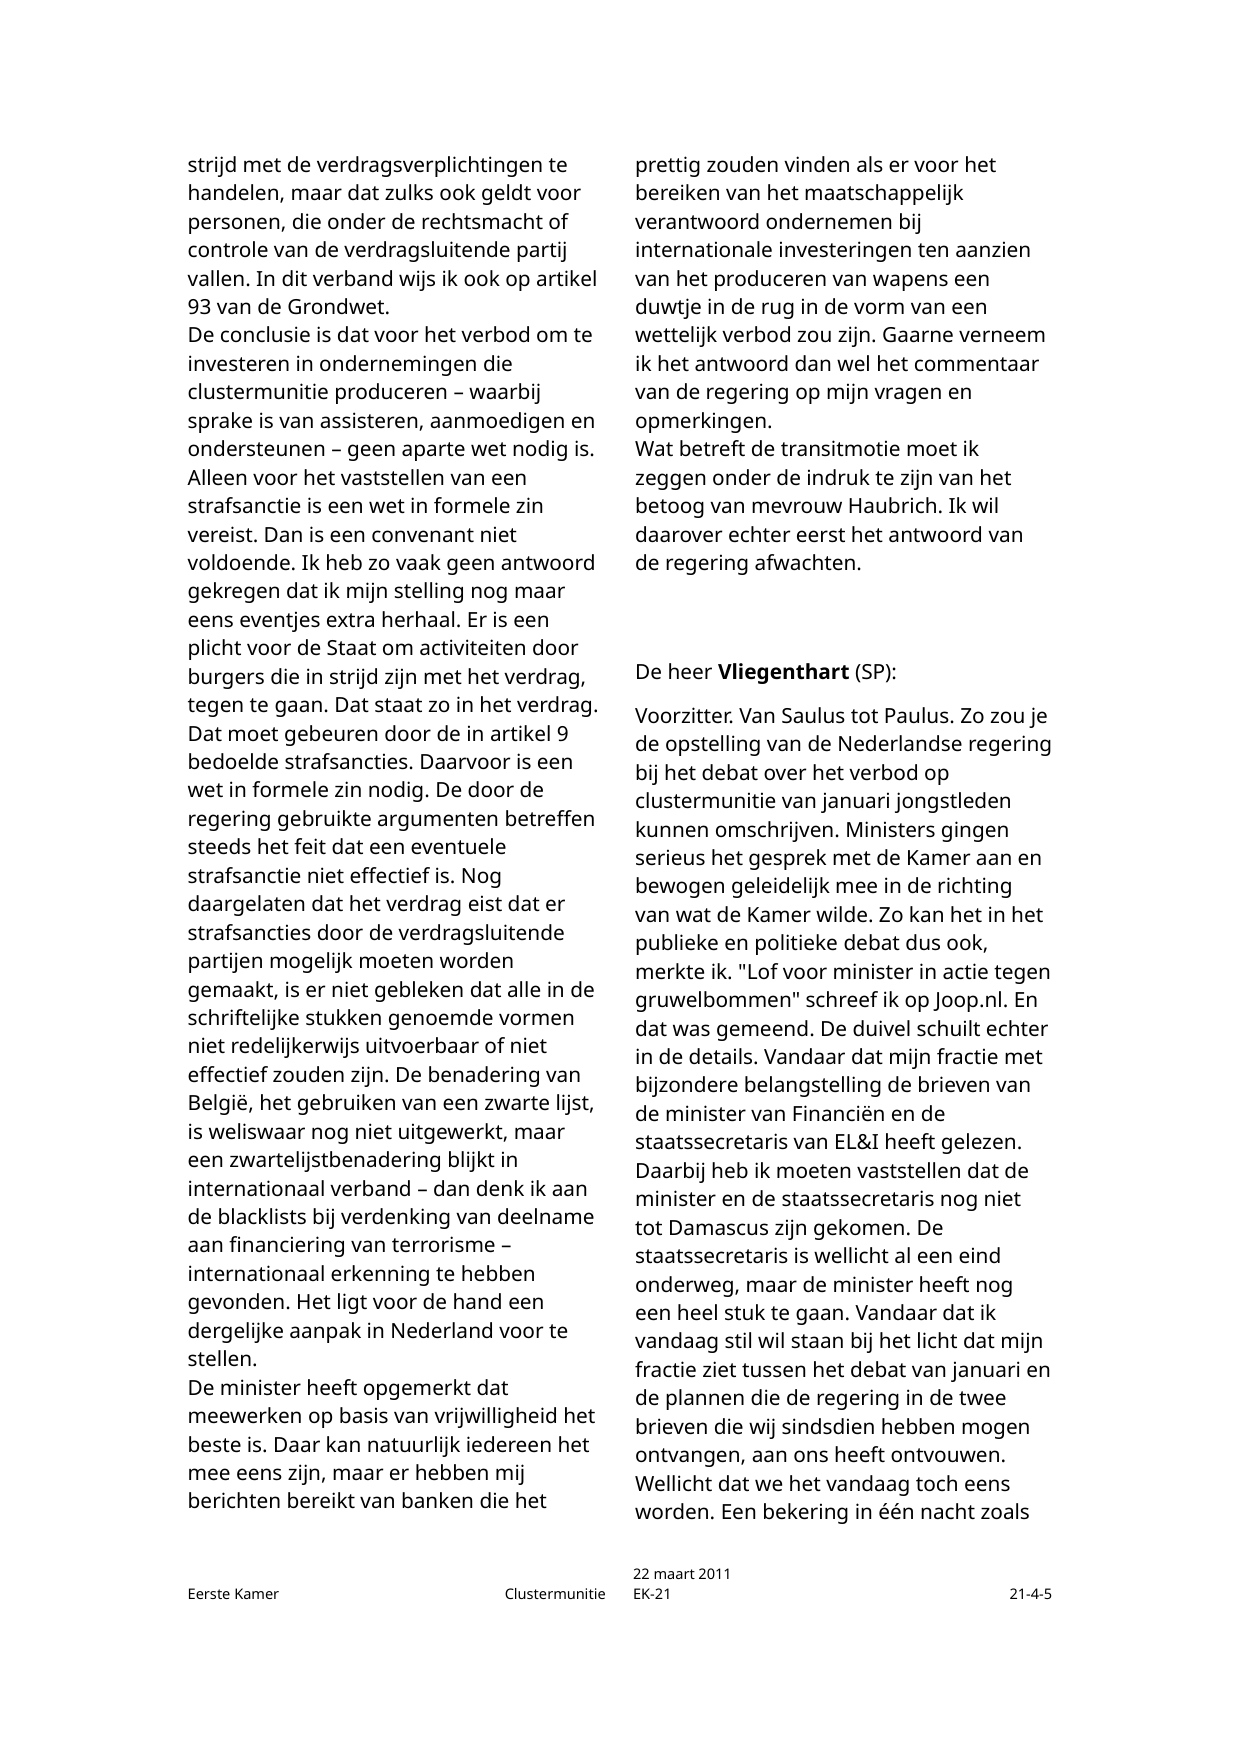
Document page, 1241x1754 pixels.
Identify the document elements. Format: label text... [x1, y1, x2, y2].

text prettig zouden vinden als er voor het bereiken van het maatschappelijk verantwoord ondernemen bij internationale investeringen ten aanzien van het produceren van wapens een duwtje in de rug in de vorm van een wettelijk verbod zou zijn. Gaarne verneem ik het antwoord dan wel het commentaar van de regering op mijn vragen en opmerkingen. [635, 150, 1053, 434]
text strijd met de verdragsverplichtingen te handelen, maar dat zulks ook geldt voor personen, die onder de rechtsmacht of controle van de verdragsluitende partij vallen. In dit verband wijs ik ook op artikel 93 van de Grondwet. [187, 150, 605, 321]
text Voorzitter. Van Saulus tot Paulus. Zo zou je de opstelling van de Nederlandse regering bij het debat over het verbod op clustermunitie van januari jongstleden kunnen omschrijven. Ministers gingen serieus het gesprek met de Kamer aan en bewogen geleidelijk mee in de richting van wat de Kamer wilde. Zo kan het in het publieke en politieke debat dus ook, merkte ik. "Lof voor minister in actie tegen gruwelbommen" schreef ik op Joop.nl. En dat was gemeend. De duivel schuilt echter in de details. Vandaar dat mijn fractie met bijzondere belangstelling de brieven van de minister van Financiën en de staatssecretaris van EL&I heeft gelezen. Daarbij heb ik moeten vaststellen dat de minister en de staatssecretaris nog niet tot Damascus zijn gekomen. De staatssecretaris is wellicht al een eind onderweg, maar de minister heeft nog een heel stuk te gaan. Vandaar dat ik vandaag stil wil staan bij het licht dat mijn fractie ziet tussen het debat van januari en de plannen die de regering in de twee brieven die wij sindsdien hebben mogen ontvangen, aan ons heeft ontvouwen. Wellicht dat we het vandaag toch eens worden. Een bekering in één nacht zoals [635, 701, 1053, 1526]
text De heer Vliegenthart (SP): [635, 657, 1053, 686]
text De minister heeft opgemerkt dat meewerken op basis van vrijwilligheid het beste is. Daar kan natuurlijk iedereen het mee eens zijn, maar er hebben mij berichten bereikt van banken die het [187, 1373, 605, 1515]
text  [635, 607, 1053, 635]
text Wat betreft de transitmotie moet ik zeggen onder de indruk te zijn van het betoog van mevrouw Haubrich. Ik wil daarover echter eerst het antwoord van de regering afwachten. [635, 434, 1053, 577]
text De conclusie is dat voor het verbod om te investeren in ondernemingen die clustermunitie produceren – waarbij sprake is van assisteren, aanmoedigen en ondersteunen – geen aparte wet nodig is. Alleen voor het vaststellen van een strafsanctie is een wet in formele zin vereist. Dan is een convenant niet voldoende. Ik heb zo vaak geen antwoord gekregen dat ik mijn stelling nog maar eens eventjes extra herhaal. Er is een plicht voor de Staat om activiteiten door burgers die in strijd zijn met het verdrag, tegen te gaan. Dat staat zo in het verdrag. Dat moet gebeuren door de in artikel 9 bedoelde strafsancties. Daarvoor is een wet in formele zin nodig. De door de regering gebruikte argumenten betreffen steeds het feit dat een eventuele strafsanctie niet effectief is. Nog daargelaten dat het verdrag eist dat er strafsancties door de verdragsluitende partijen mogelijk moeten worden gemaakt, is er niet gebleken dat alle in de schriftelijke stukken genoemde vormen niet redelijkerwijs uitvoerbaar of niet effectief zouden zijn. De benadering van België, het gebruiken van een zwarte lijst, is weliswaar nog niet uitgewerkt, maar een zwartelijstbenadering blijkt in internationaal verband – dan denk ik aan de blacklists bij verdenking van deelname aan financiering van terrorisme – internationaal erkenning te hebben gevonden. Het ligt voor de hand een dergelijke aanpak in Nederland voor te stellen. [187, 321, 605, 1373]
